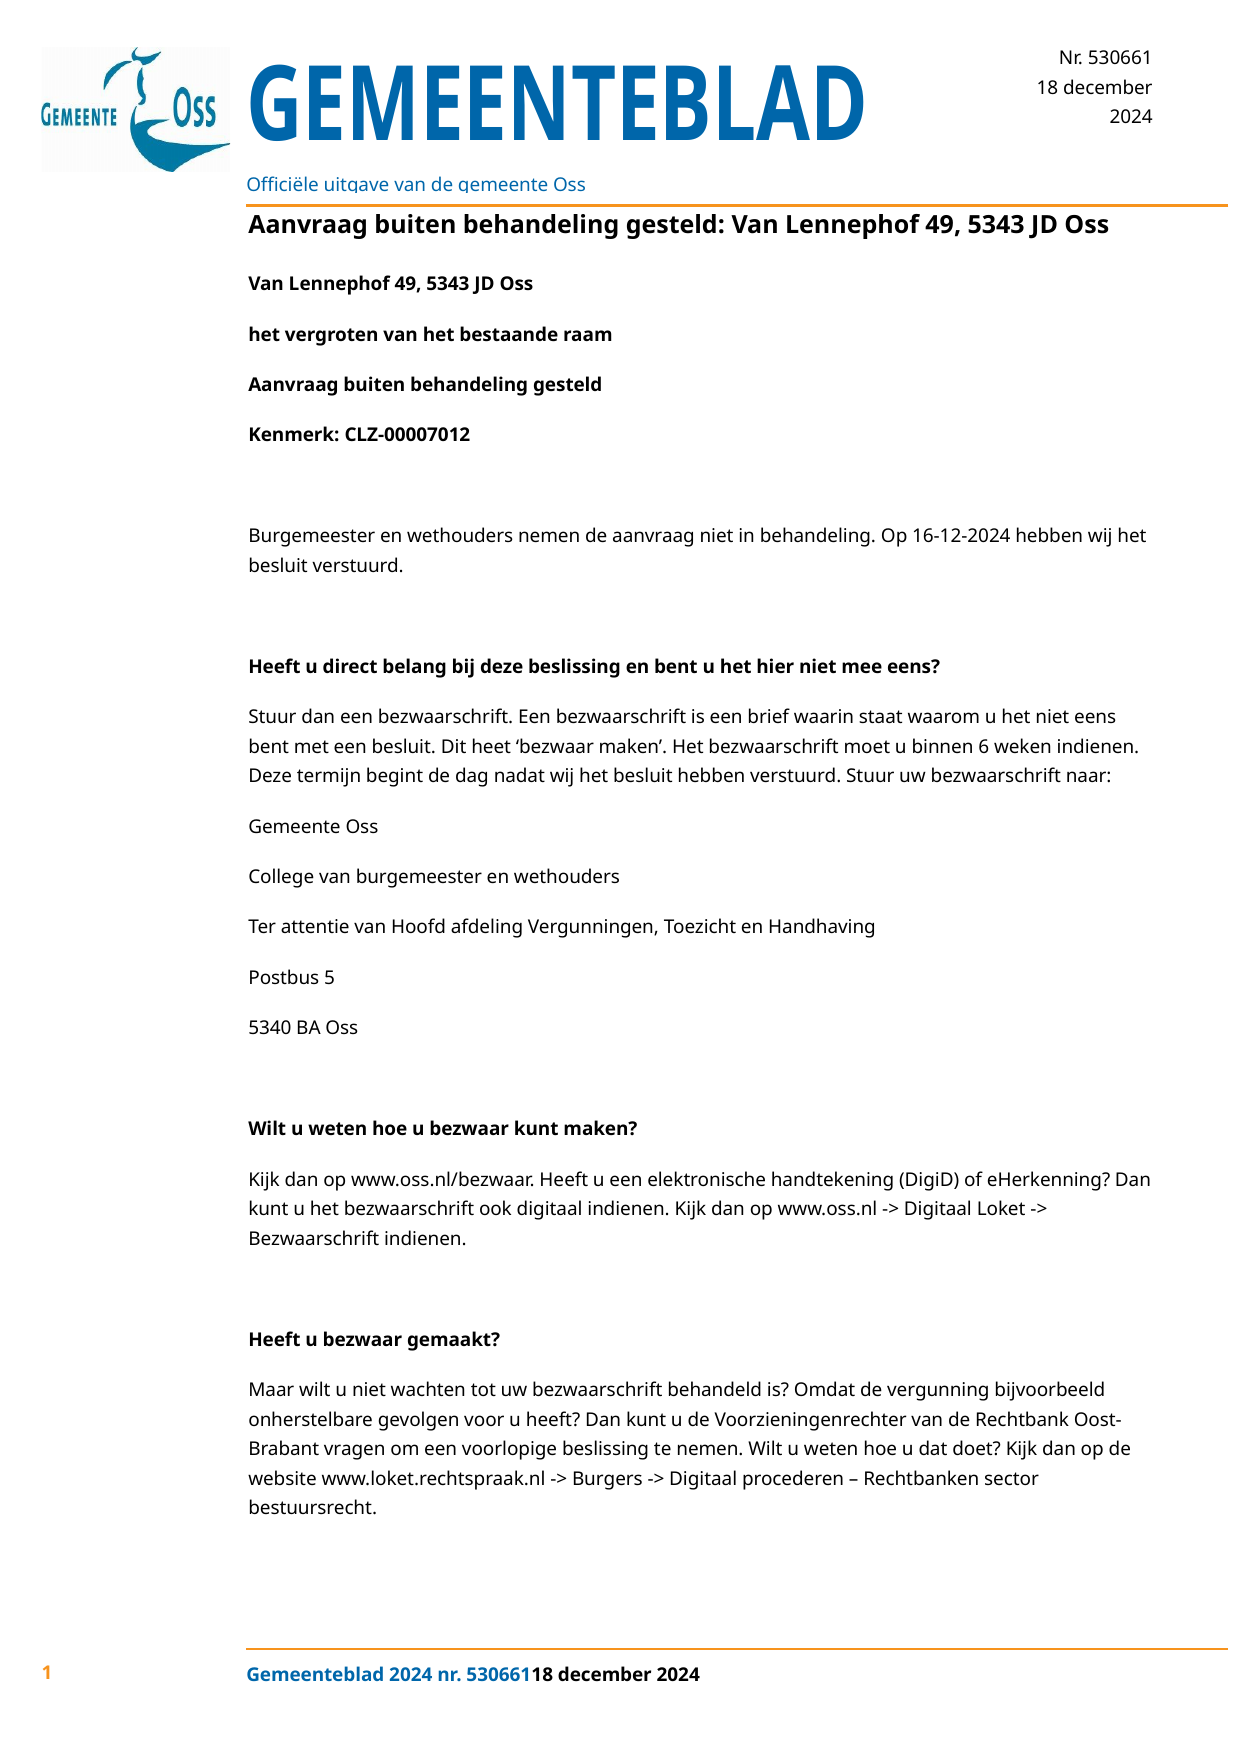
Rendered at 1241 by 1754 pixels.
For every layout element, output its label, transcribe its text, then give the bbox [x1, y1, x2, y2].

picture [41, 47, 231, 172]
text Heeft u direct belang bij deze beslissing en bent u het hier niet mee eens? [248, 653, 1152, 678]
text Wilt u weten hoe u bezwaar kunt maken? [248, 1115, 1152, 1141]
text Gemeente Oss [248, 813, 1152, 838]
text Ter attentie van Hoofd afdeling Vergunningen, Toezicht en Handhaving [248, 914, 1152, 939]
text Burgemeester en wethouders nemen de aanvraag niet in behandeling. Op 16-12-2024 hebben wij het besluit verstuurd. [248, 522, 1152, 578]
text College van burgemeester en wethouders [248, 863, 1152, 889]
text Aanvraag buiten behandeling gesteld: Van Lennephof 49, 5343 JD Oss [248, 207, 1152, 241]
text Kenmerk: CLZ-00007012 [248, 422, 1152, 447]
text Postbus 5 [248, 964, 1152, 990]
text Aanvraag buiten behandeling gesteld [248, 371, 1152, 397]
text Heeft u bezwaar gemaakt? [248, 1326, 1152, 1351]
text het vergroten van het bestaande raam [248, 321, 1152, 346]
text Kijk dan op www.oss.nl/bezwaar. Heeft u een elektronische handtekening (DigiD) of eHerkenning? Dan kunt u het bezwaarschrift ook digitaal indienen. Kijk dan op www.oss.nl -> Digitaal Loket -> Bezwaarschrift indienen. [248, 1166, 1152, 1251]
text 5340 BA Oss [248, 1014, 1152, 1040]
text Stuur dan een bezwaarschrift. Een bezwaarschrift is een brief waarin staat waarom u het niet eens bent met een besluit. Dit heet ‘bezwaar maken’. Het bezwaarschrift moet u binnen 6 weken indienen. Deze termijn begint de dag nadat wij het besluit hebben verstuurd. Stuur uw bezwaarschrift naar: [248, 703, 1152, 788]
text Van Lennephof 49, 5343 JD Oss [248, 270, 1152, 296]
text Maar wilt u niet wachten tot uw bezwaarschrift behandeld is? Omdat de vergunning bijvoorbeeld onherstelbare gevolgen voor u heeft? Dan kunt u de Voorzieningenrechter van de Rechtbank Oost-Brabant vragen om een voorlopige beslissing te nemen. Wilt u weten hoe u dat doet? Kijk dan op de website www.loket.rechtspraak.nl -> Burgers -> Digitaal procederen – Rechtbanken sector bestuursrecht. [248, 1376, 1152, 1520]
